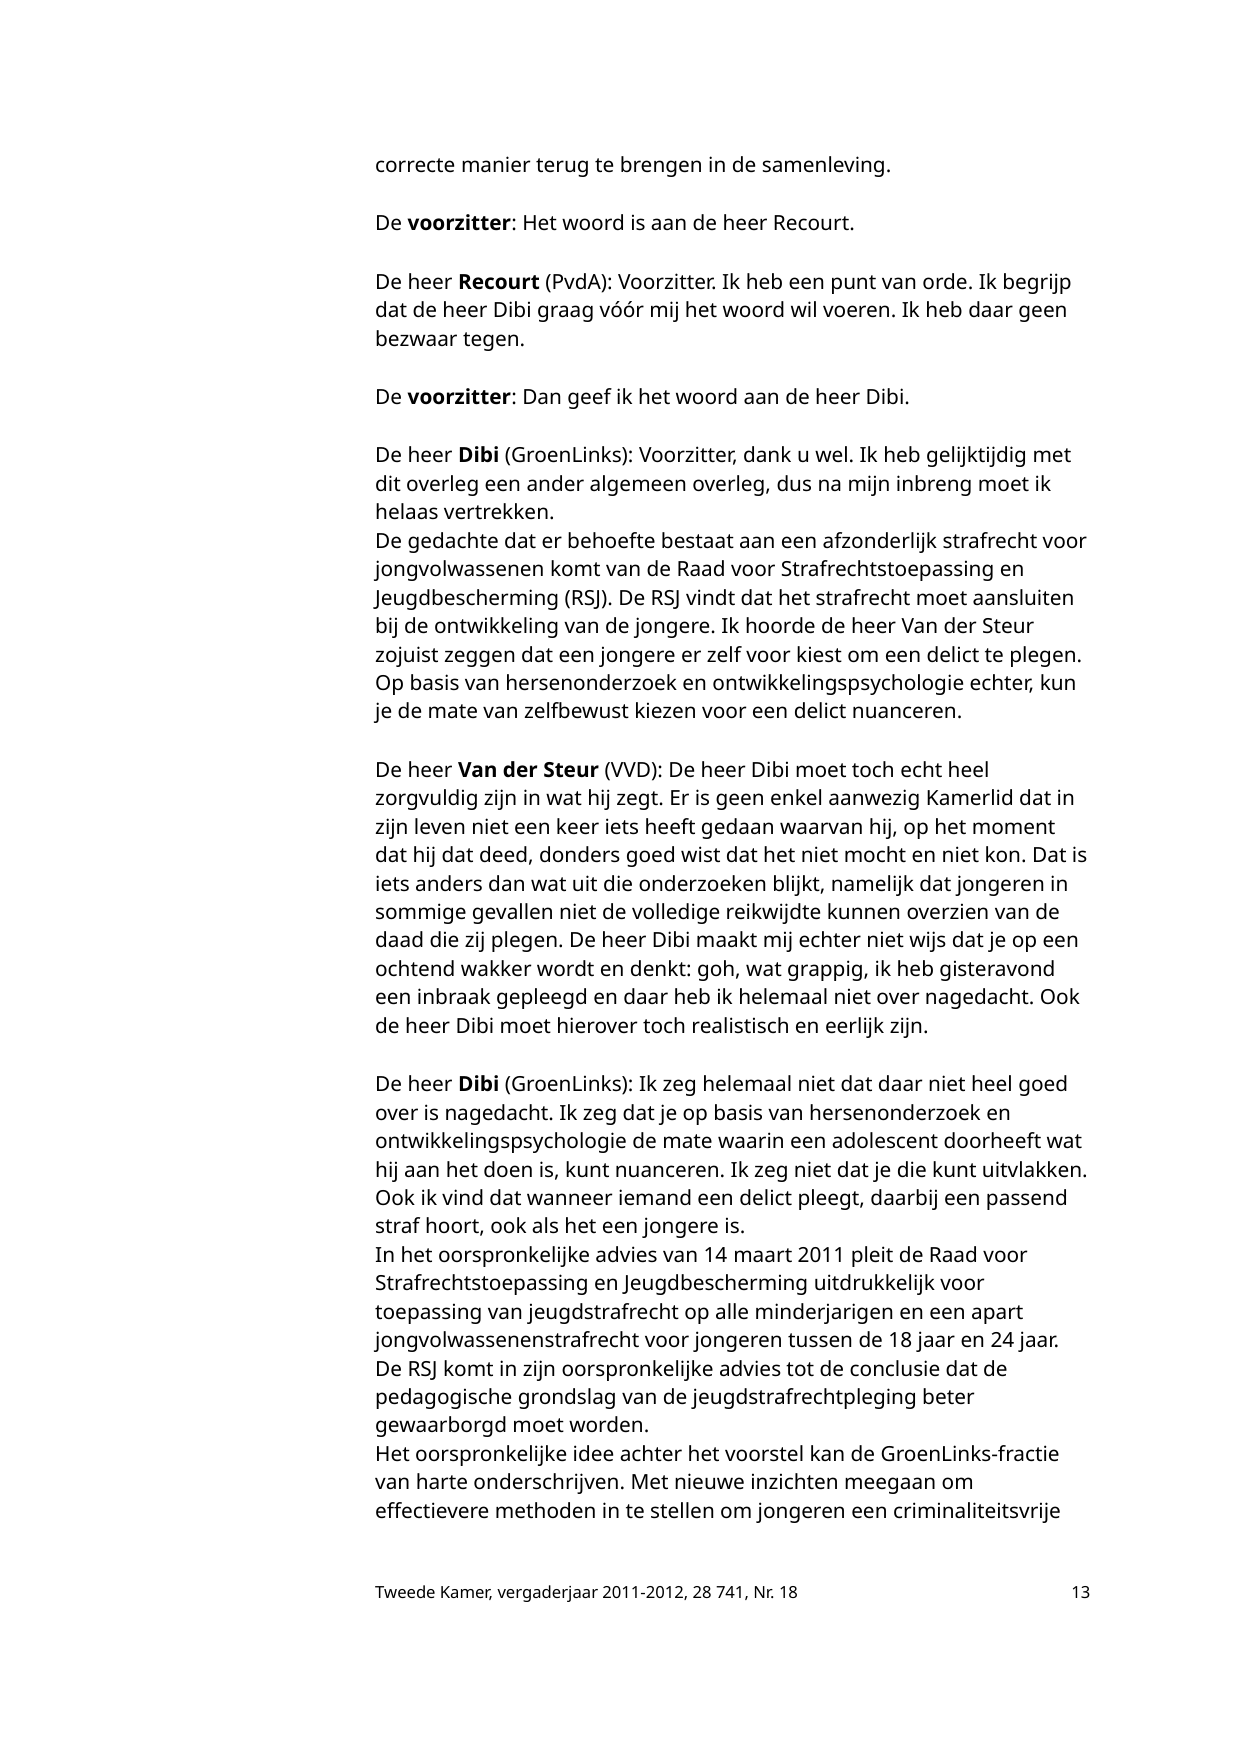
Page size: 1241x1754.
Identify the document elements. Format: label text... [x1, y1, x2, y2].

text correcte manier terug te brengen in de samenleving. [375, 150, 1090, 178]
text De heer Dibi (GroenLinks): Ik zeg helemaal niet dat daar niet heel goed over is nagedacht. Ik zeg dat je op basis van hersenonderzoek en ontwikkelingspsychologie de mate waarin een adolescent doorheeft wat hij aan het doen is, kunt nuanceren. Ik zeg niet dat je die kunt uitvlakken. Ook ik vind dat wanneer iemand een delict pleegt, daarbij een passend straf hoort, ook als het een jongere is. [375, 1069, 1090, 1240]
text Het oorspronkelijke idee achter het voorstel kan de GroenLinks-fractie van harte onderschrijven. Met nieuwe inzichten meegaan om effectievere methoden in te stellen om jongeren een criminaliteitsvrije [375, 1439, 1090, 1524]
text De voorzitter: Het woord is aan de heer Recourt. [375, 208, 1090, 237]
text De heer Van der Steur (VVD): De heer Dibi moet toch echt heel zorgvuldig zijn in wat hij zegt. Er is geen enkel aanwezig Kamerlid dat in zijn leven niet een keer iets heeft gedaan waarvan hij, op het moment dat hij dat deed, donders goed wist dat het niet mocht en niet kon. Dat is iets anders dan wat uit die onderzoeken blijkt, namelijk dat jongeren in sommige gevallen niet de volledige reikwijdte kunnen overzien van de daad die zij plegen. De heer Dibi maakt mij echter niet wijs dat je op een ochtend wakker wordt en denkt: goh, wat grappig, ik heb gisteravond een inbraak gepleegd en daar heb ik helemaal niet over nagedacht. Ook de heer Dibi moet hierover toch realistisch en eerlijk zijn. [375, 755, 1090, 1039]
text In het oorspronkelijke advies van 14 maart 2011 pleit de Raad voor Strafrechtstoepassing en Jeugdbescherming uitdrukkelijk voor toepassing van jeugdstrafrecht op alle minderjarigen en een apart jongvolwassenenstrafrecht voor jongeren tussen de 18 jaar en 24 jaar. De RSJ komt in zijn oorspronkelijke advies tot de conclusie dat de pedagogische grondslag van de jeugdstrafrechtpleging beter gewaarborgd moet worden. [375, 1240, 1090, 1439]
text De heer Dibi (GroenLinks): Voorzitter, dank u wel. Ik heb gelijktijdig met dit overleg een ander algemeen overleg, dus na mijn inbreng moet ik helaas vertrekken. [375, 441, 1090, 526]
text De heer Recourt (PvdA): Voorzitter. Ik heb een punt van orde. Ik begrijp dat de heer Dibi graag vóór mij het woord wil voeren. Ik heb daar geen bezwaar tegen. [375, 267, 1090, 352]
text De gedachte dat er behoefte bestaat aan een afzonderlijk strafrecht voor jongvolwassenen komt van de Raad voor Strafrechtstoepassing en Jeugdbescherming (RSJ). De RSJ vindt dat het strafrecht moet aansluiten bij de ontwikkeling van de jongere. Ik hoorde de heer Van der Steur zojuist zeggen dat een jongere er zelf voor kiest om een delict te plegen. Op basis van hersenonderzoek en ontwikkelingspsychologie echter, kun je de mate van zelfbewust kiezen voor een delict nuanceren. [375, 526, 1090, 725]
text De voorzitter: Dan geef ik het woord aan de heer Dibi. [375, 382, 1090, 411]
